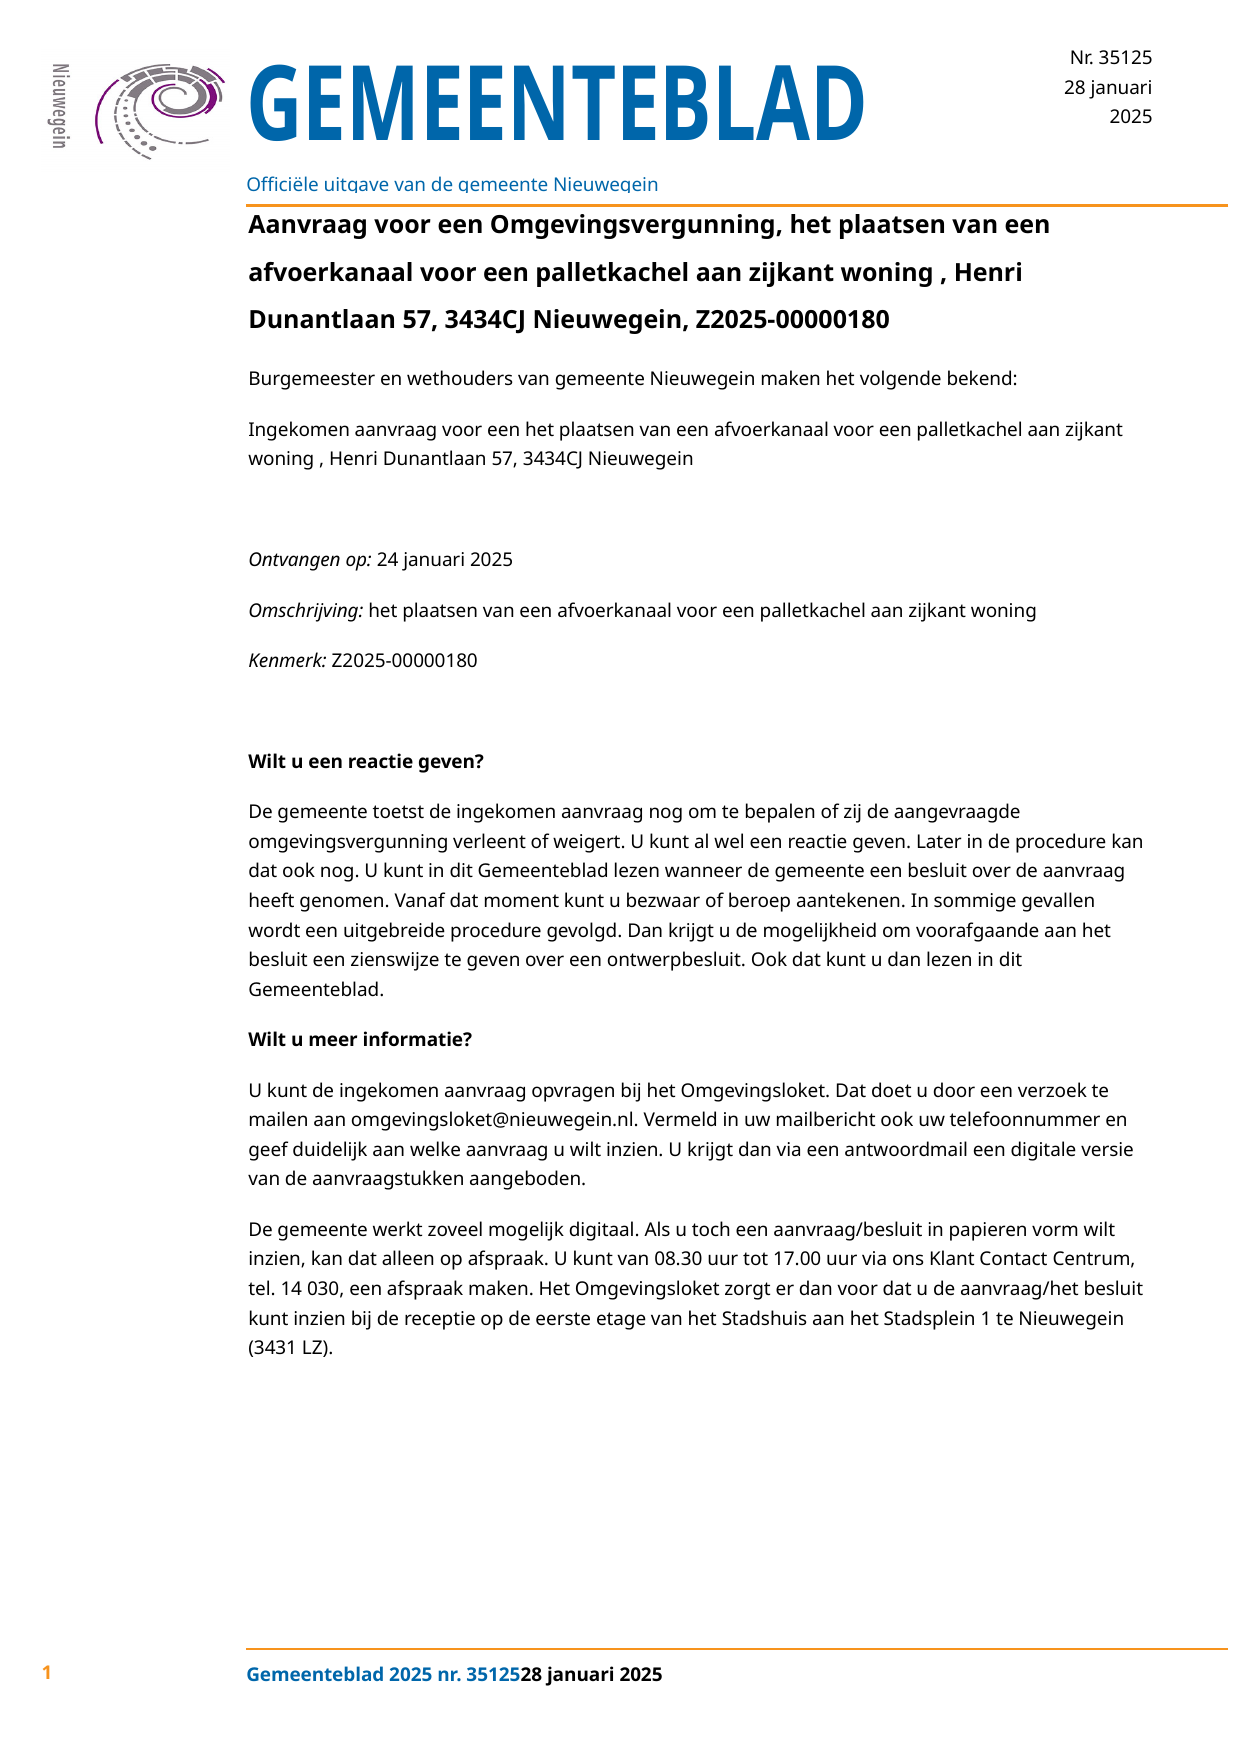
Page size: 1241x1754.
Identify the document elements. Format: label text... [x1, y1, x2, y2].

text Burgemeester en wethouders van gemeente Nieuwegein maken het volgende bekend: [248, 366, 1152, 391]
text De gemeente werkt zoveel mogelijk digitaal. Als u toch een aanvraag/besluit in papieren vorm wilt inzien, kan dat alleen op afspraak. U kunt van 08.30 uur tot 17.00 uur via ons Klant Contact Centrum, tel. 14 030, een afspraak maken. Het Omgevingsloket zorgt er dan voor dat u de aanvraag/het besluit kunt inzien bij de receptie op de eerste etage van het Stadshuis aan het Stadsplein 1 te Nieuwegein (3431 LZ). [248, 1216, 1152, 1360]
text Omschrijving: het plaatsen van een afvoerkanaal voor een palletkachel aan zijkant woning [248, 597, 1152, 622]
text Wilt u een reactie geven? [248, 748, 1152, 774]
text Ingekomen aanvraag voor een het plaatsen van een afvoerkanaal voor een palletkachel aan zijkant woning , Henri Dunantlaan 57, 3434CJ Nieuwegein [248, 416, 1152, 471]
text U kunt de ingekomen aanvraag opvragen bij het Omgevingsloket. Dat doet u door een verzoek te mailen aan omgevingsloket@nieuwegein.nl. Vermeld in uw mailbericht ook uw telefoonnummer en geef duidelijk aan welke aanvraag u wilt inzien. U krijgt dan via een antwoordmail een digitale versie van de aanvraagstukken aangeboden. [248, 1077, 1152, 1191]
text Kenmerk: Z2025-00000180 [248, 647, 1152, 673]
text De gemeente toetst de ingekomen aanvraag nog om te bepalen of zij de aangevraagde omgevingsvergunning verleent of weigert. U kunt al wel een reactie geven. Later in de procedure kan dat ook nog. U kunt in dit Gemeenteblad lezen wanneer de gemeente een besluit over de aanvraag heeft genomen. Vanaf dat moment kunt u bezwaar of beroep aantekenen. In sommige gevallen wordt een uitgebreide procedure gevolgd. Dan krijgt u de mogelijkheid om voorafgaande aan het besluit een zienswijze te geven over een ontwerpbesluit. Ook dat kunt u dan lezen in dit Gemeenteblad. [248, 798, 1152, 1002]
picture [41, 47, 231, 172]
text Wilt u meer informatie? [248, 1026, 1152, 1052]
text Ontvangen op: 24 januari 2025 [248, 546, 1152, 572]
text Aanvraag voor een Omgevingsvergunning, het plaatsen van een afvoerkanaal voor een palletkachel aan zijkant woning , Henri Dunantlaan 57, 3434CJ Nieuwegein, Z2025-00000180 [248, 207, 1152, 336]
